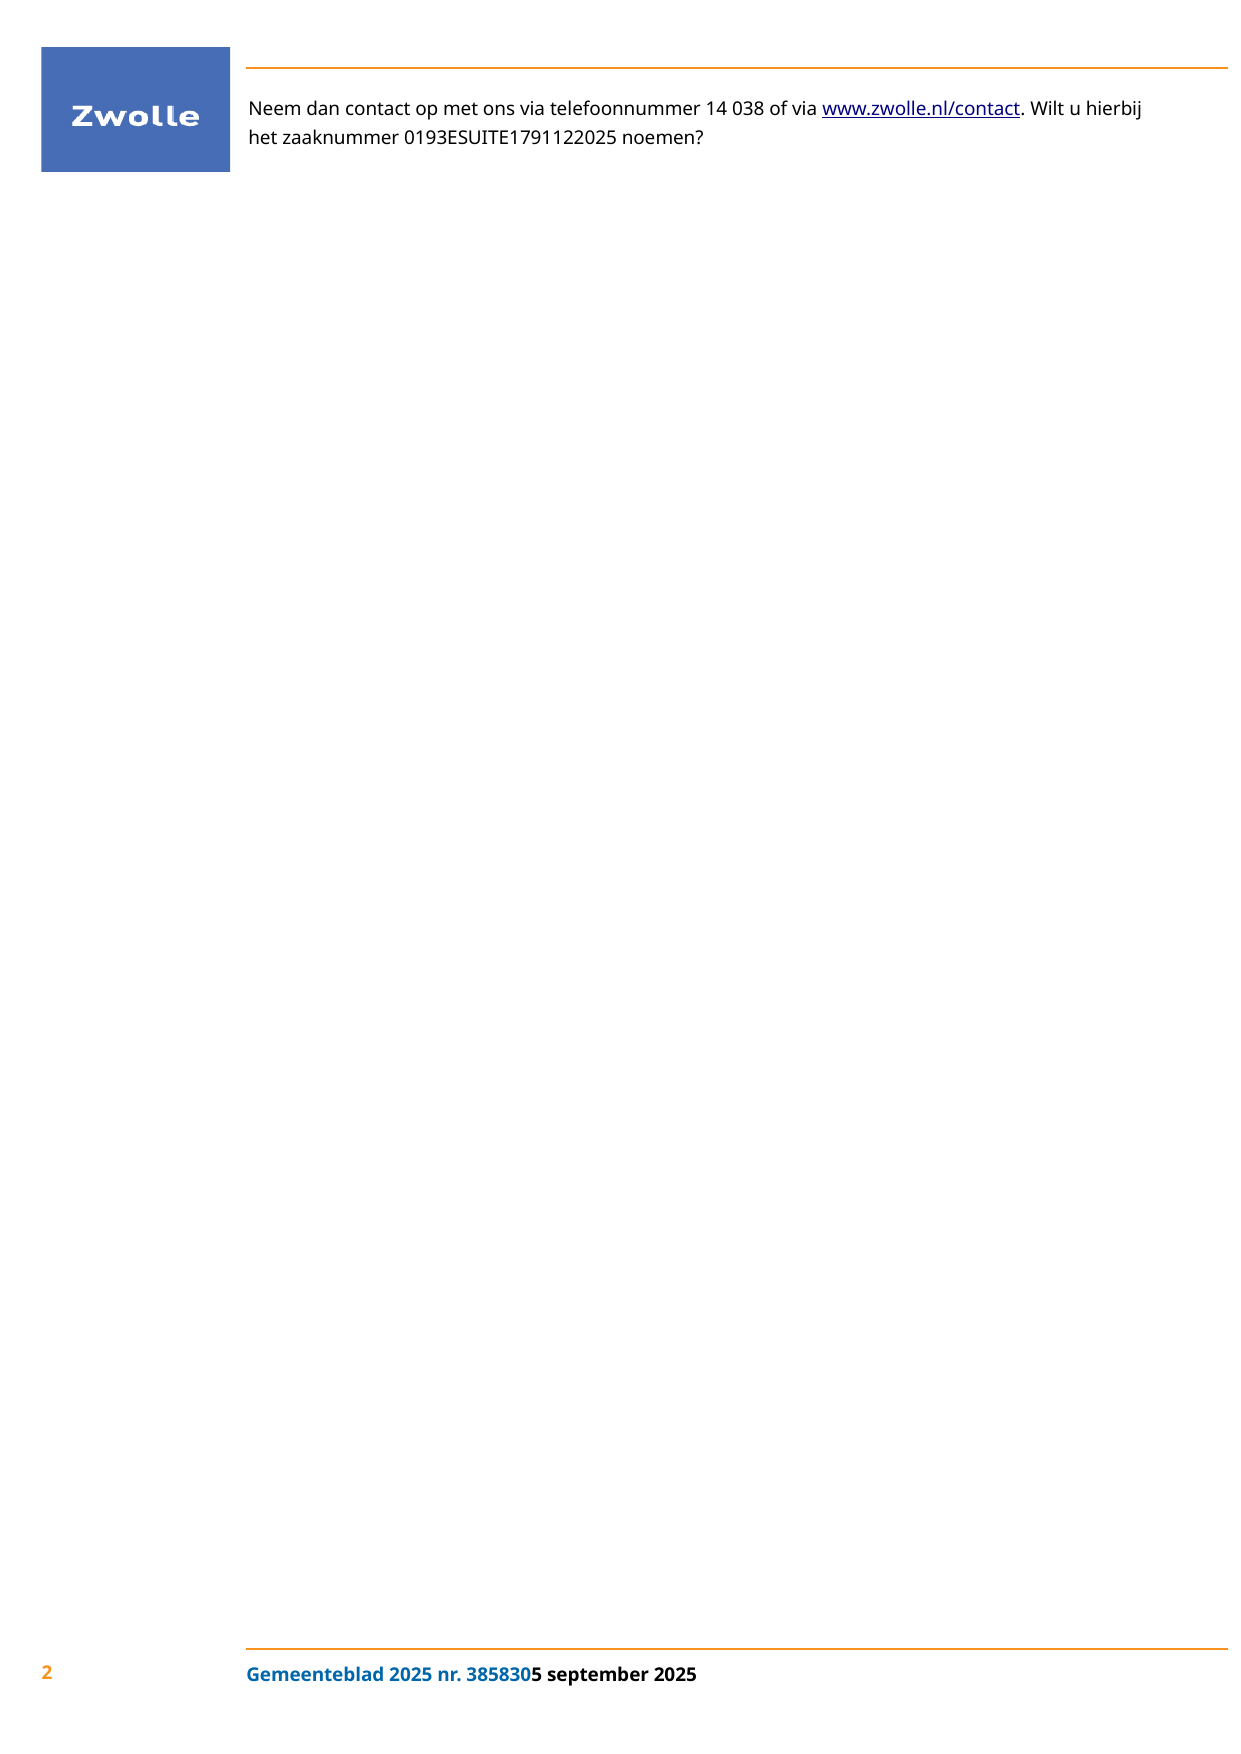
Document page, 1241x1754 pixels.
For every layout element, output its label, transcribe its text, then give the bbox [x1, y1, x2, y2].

text Neem dan contact op met ons via telefoonnummer 14 038 of via www.zwolle.nl/contact. Wilt u hierbij het zaaknummer 0193ESUITE1791122025 noemen? [248, 95, 1152, 150]
picture [41, 47, 231, 172]
